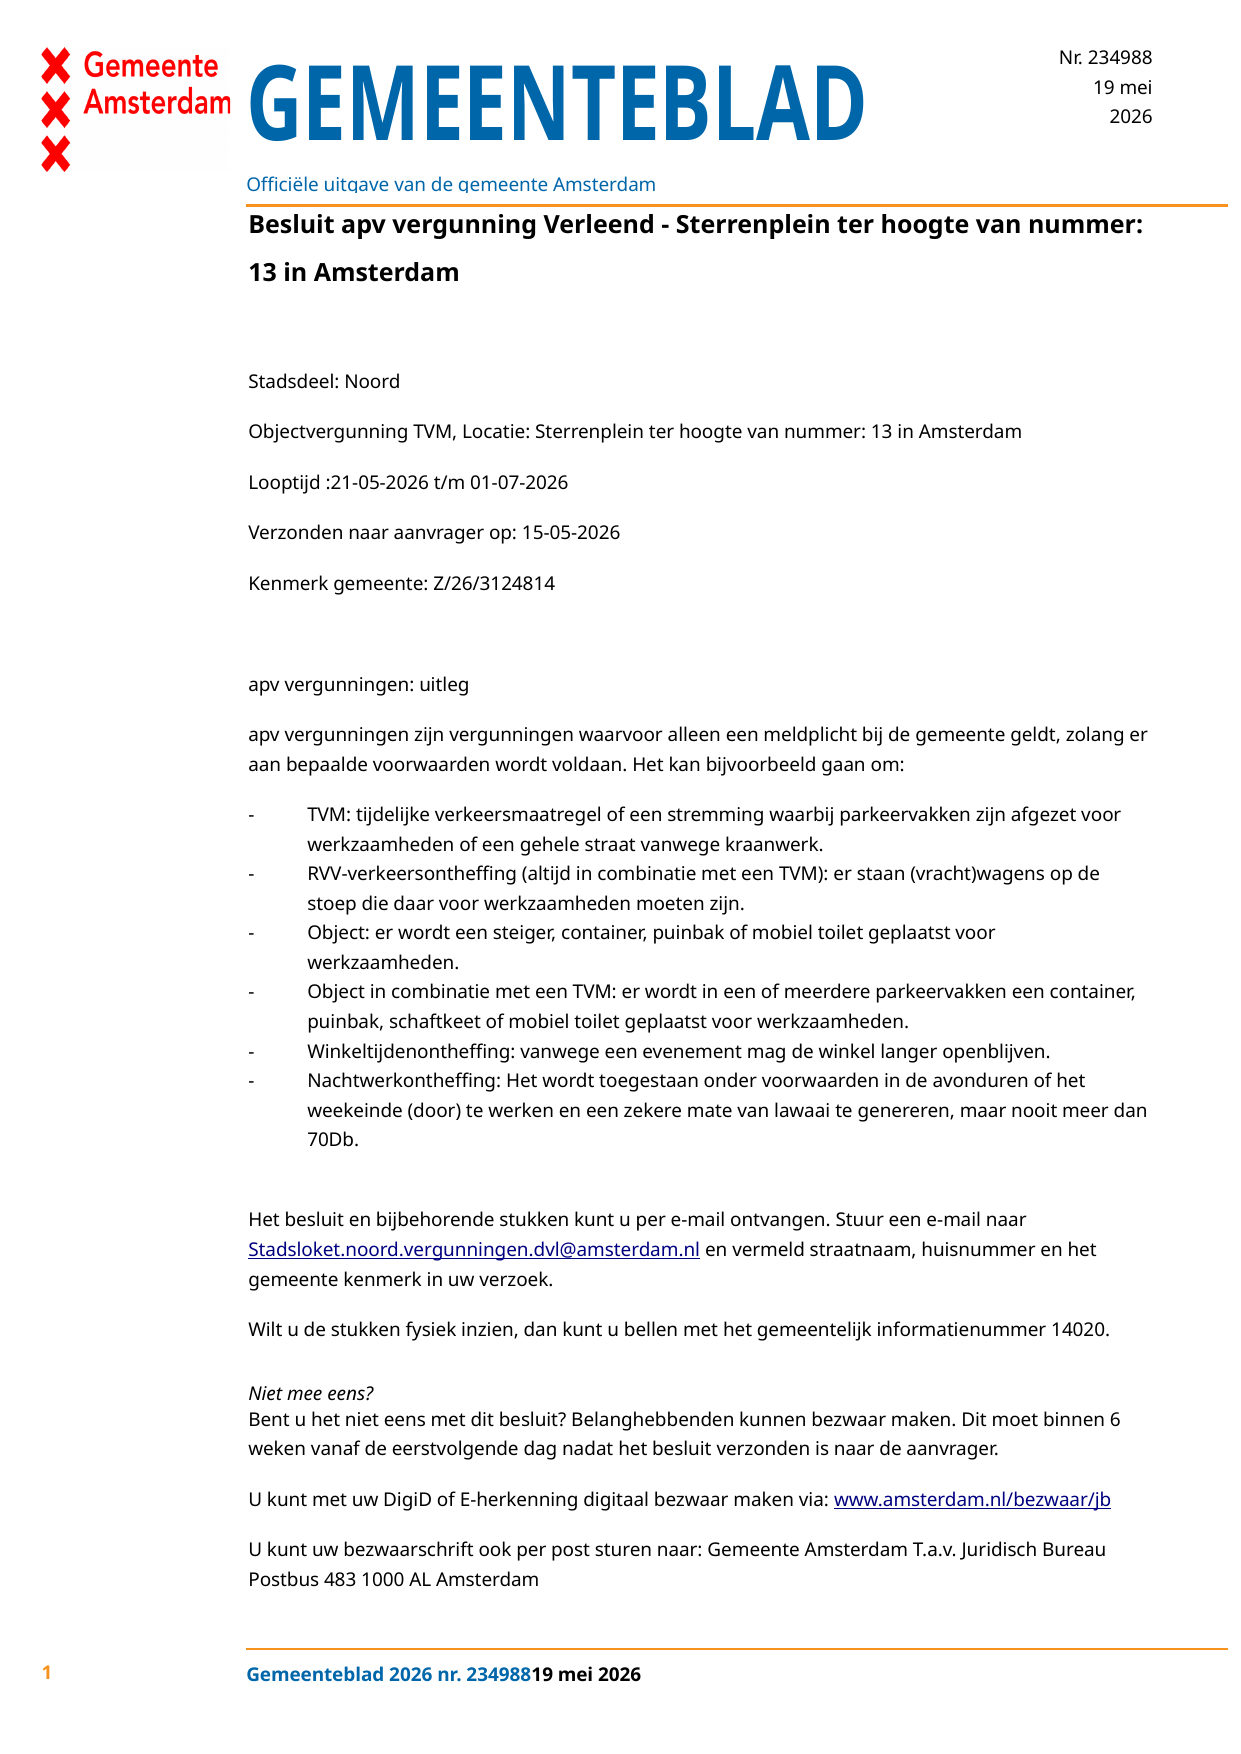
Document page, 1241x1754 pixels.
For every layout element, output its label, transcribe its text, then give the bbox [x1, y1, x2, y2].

picture [41, 47, 231, 172]
text Niet mee eens? [248, 1380, 1152, 1406]
text Besluit apv vergunning Verleend - Sterrenplein ter hoogte van nummer: 13 in Amsterdam [248, 207, 1152, 288]
list Object: er wordt een steiger, container, puinbak of mobiel toilet geplaatst voor werkzaamheden. [248, 919, 1152, 975]
text Het besluit en bijbehorende stukken kunt u per e-mail ontvangen. Stuur een e-mail naar Stadsloket.noord.vergunningen.dvl@amsterdam.nl en vermeld straatnaam, huisnummer en het gemeente kenmerk in uw verzoek. [248, 1207, 1152, 1292]
text Kenmerk gemeente: Z/26/3124814 [248, 570, 1152, 596]
list Nachtwerkontheffing: Het wordt toegestaan onder voorwaarden in de avonduren of het weekeinde (door) te werken en een zekere mate van lawaai te genereren, maar nooit meer dan 70Db. [248, 1067, 1152, 1152]
text apv vergunningen: uitleg [248, 671, 1152, 697]
text Verzonden naar aanvrager op: 15-05-2026 [248, 519, 1152, 545]
text Objectvergunning TVM, Locatie: Sterrenplein ter hoogte van nummer: 13 in Amsterdam [248, 419, 1152, 444]
list Object in combinatie met een TVM: er wordt in een of meerdere parkeervakken een container, puinbak, schaftkeet of mobiel toilet geplaatst voor werkzaamheden. [248, 979, 1152, 1034]
text U kunt met uw DigiD of E-herkenning digitaal bezwaar maken via: www.amsterdam.nl/bezwaar/jb [248, 1486, 1152, 1512]
text Wilt u de stukken fysiek inzien, dan kunt u bellen met het gemeentelijk informatienummer 14020. [248, 1316, 1152, 1342]
list TVM: tijdelijke verkeersmaatregel of een stremming waarbij parkeervakken zijn afgezet voor werkzaamheden of een gehele straat vanwege kraanwerk. [248, 801, 1152, 857]
text Looptijd :21-05-2026 t/m 01-07-2026 [248, 469, 1152, 495]
text U kunt uw bezwaarschrift ook per post sturen naar: Gemeente Amsterdam T.a.v. Juridisch Bureau Postbus 483 1000 AL Amsterdam [248, 1536, 1152, 1592]
list Winkeltijdenontheffing: vanwege een evenement mag de winkel langer openblijven. [248, 1038, 1152, 1064]
text Bent u het niet eens met dit besluit? Belanghebbenden kunnen bezwaar maken. Dit moet binnen 6 weken vanaf de eerstvolgende dag nadat het besluit verzonden is naar de aanvrager. [248, 1406, 1152, 1461]
list RVV-verkeersontheffing (altijd in combinatie met een TVM): er staan (vracht)wagens op de stoep die daar voor werkzaamheden moeten zijn. [248, 860, 1152, 916]
text apv vergunningen zijn vergunningen waarvoor alleen een meldplicht bij de gemeente geldt, zolang er aan bepaalde voorwaarden wordt voldaan. Het kan bijvoorbeeld gaan om: [248, 721, 1152, 777]
text Stadsdeel: Noord [248, 368, 1152, 394]
